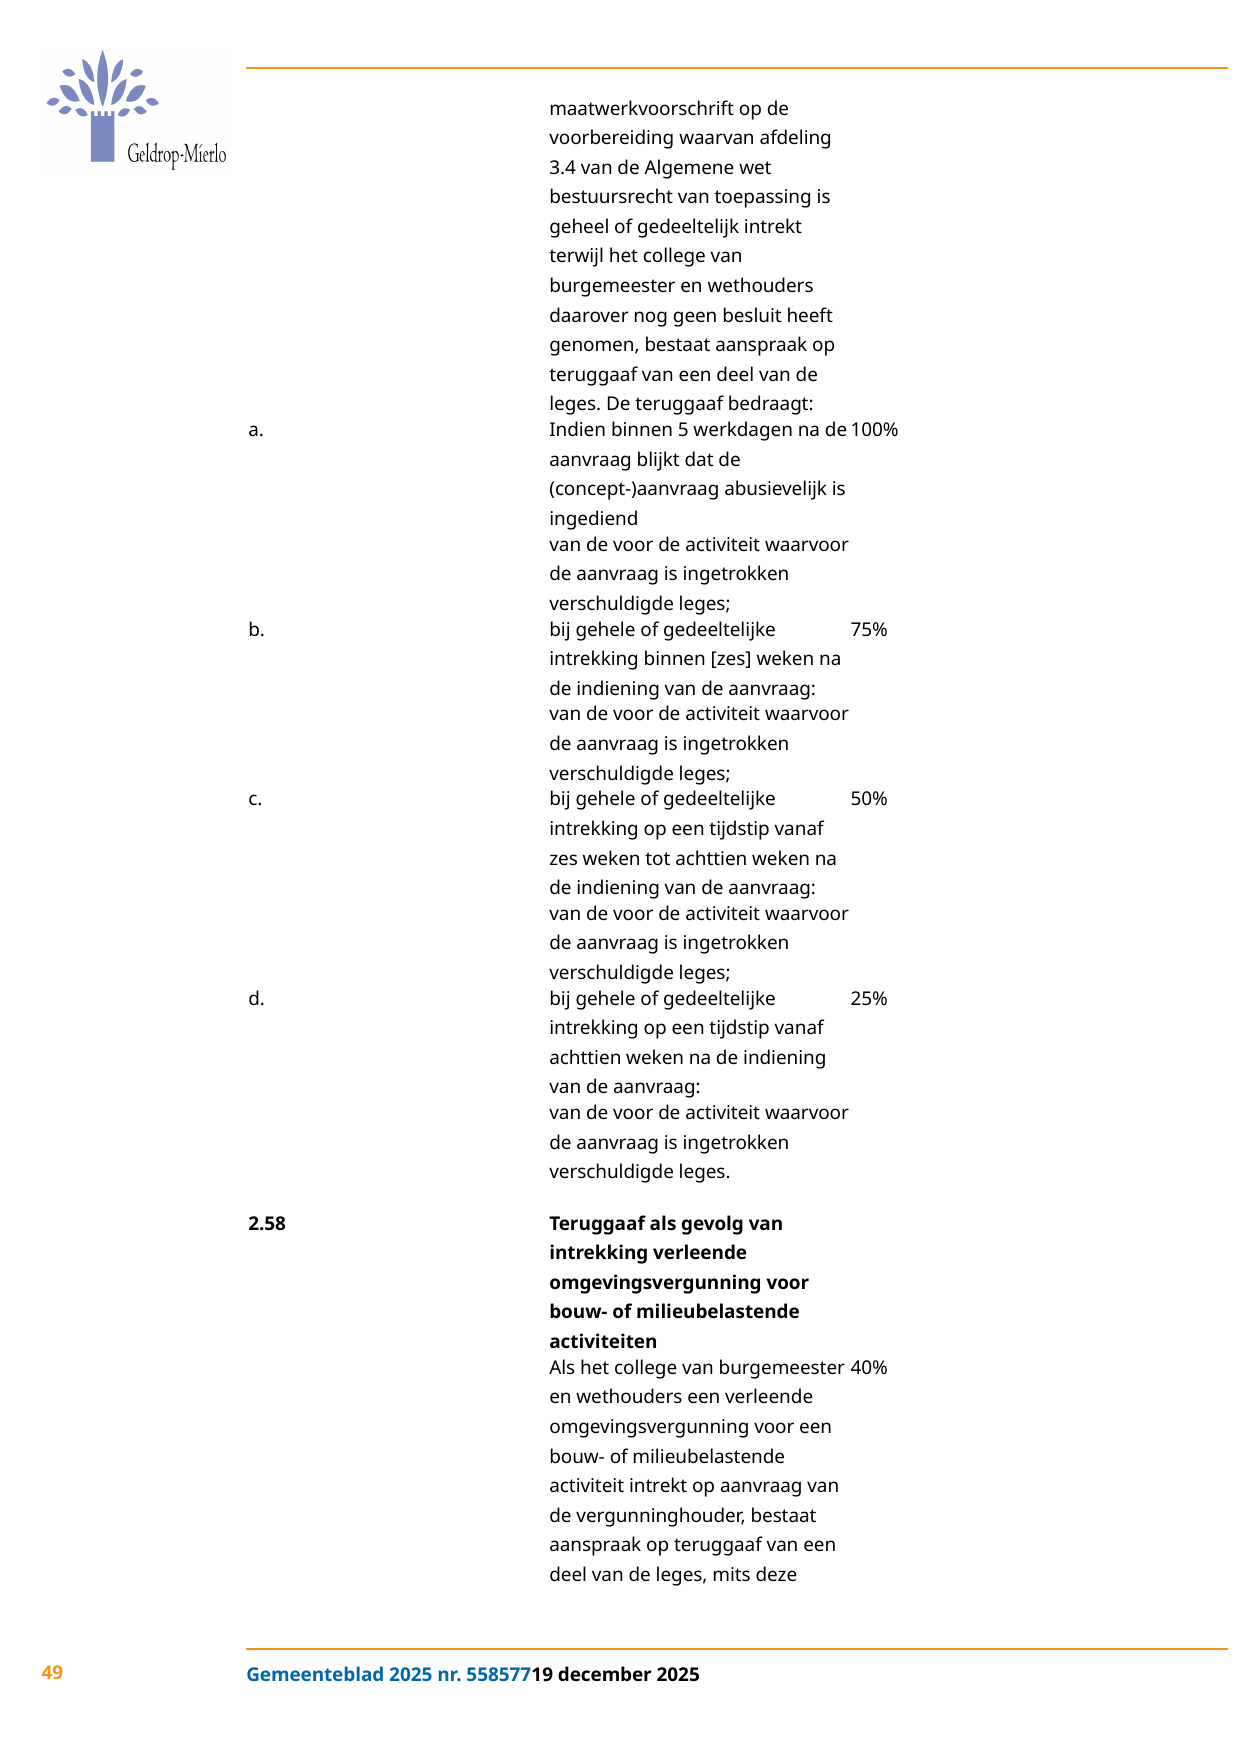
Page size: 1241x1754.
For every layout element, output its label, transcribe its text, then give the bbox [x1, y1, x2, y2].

table_cell [850, 1210, 1152, 1354]
table_cell [248, 1099, 549, 1184]
table_cell van de voor de activiteit waarvoor de aanvraag is ingetrokken verschuldigde leges. [549, 1099, 850, 1184]
table_cell d. [248, 985, 549, 1099]
table_cell [850, 701, 1152, 786]
table_cell 2.58 [248, 1210, 549, 1354]
table_cell [850, 1184, 1152, 1210]
table_cell [549, 1184, 850, 1210]
table_cell bij gehele of gedeeltelijke intrekking op een tijdstip vanaf zes weken tot achttien weken na de indiening van de aanvraag: [549, 786, 850, 900]
table_cell c. [248, 786, 549, 900]
table_cell bij gehele of gedeeltelijke intrekking op een tijdstip vanaf achttien weken na de indiening van de aanvraag: [549, 985, 850, 1099]
table_cell [248, 95, 549, 416]
table_cell Indien binnen 5 werkdagen na de aanvraag blijkt dat de (concept-)aanvraag abusievelijk is ingediend [549, 416, 850, 531]
table_cell van de voor de activiteit waarvoor de aanvraag is ingetrokken verschuldigde leges; [549, 900, 850, 985]
table_cell [248, 531, 549, 616]
table_cell van de voor de activiteit waarvoor de aanvraag is ingetrokken verschuldigde leges; [549, 701, 850, 786]
table_cell [850, 1099, 1152, 1184]
table_cell maatwerkvoorschrift op de voorbereiding waarvan afdeling 3.4 van de Algemene wet bestuursrecht van toepassing is geheel of gedeeltelijk intrekt terwijl het college van burgemeester en wethouders daarover nog geen besluit heeft genomen, bestaat aanspraak op teruggaaf van een deel van de leges. De teruggaaf bedraagt: [549, 95, 850, 416]
table_cell [248, 900, 549, 985]
table_cell 40% [850, 1354, 1152, 1587]
table_cell 100% [850, 416, 1152, 531]
table_cell bij gehele of gedeeltelijke intrekking binnen [zes] weken na de indiening van de aanvraag: [549, 616, 850, 701]
table_cell [850, 531, 1152, 616]
table_cell [850, 900, 1152, 985]
table_cell van de voor de activiteit waarvoor de aanvraag is ingetrokken verschuldigde leges; [549, 531, 850, 616]
table_cell 75% [850, 616, 1152, 701]
picture [41, 47, 231, 172]
table_cell Als het college van burgemeester en wethouders een verleende omgevingsvergunning voor een bouw- of milieubelastende activiteit intrekt op aanvraag van de vergunninghouder, bestaat aanspraak op teruggaaf van een deel van de leges, mits deze [549, 1354, 850, 1587]
table_cell [248, 701, 549, 786]
table_cell 50% [850, 786, 1152, 900]
table_cell a. [248, 416, 549, 531]
table_cell [248, 1354, 549, 1587]
table_cell [248, 1184, 549, 1210]
table_cell [850, 95, 1152, 416]
table_cell Teruggaaf als gevolg van intrekking verleende omgevingsvergunning voor bouw- of milieubelastende activiteiten [549, 1210, 850, 1354]
table_cell b. [248, 616, 549, 701]
table_cell 25% [850, 985, 1152, 1099]
